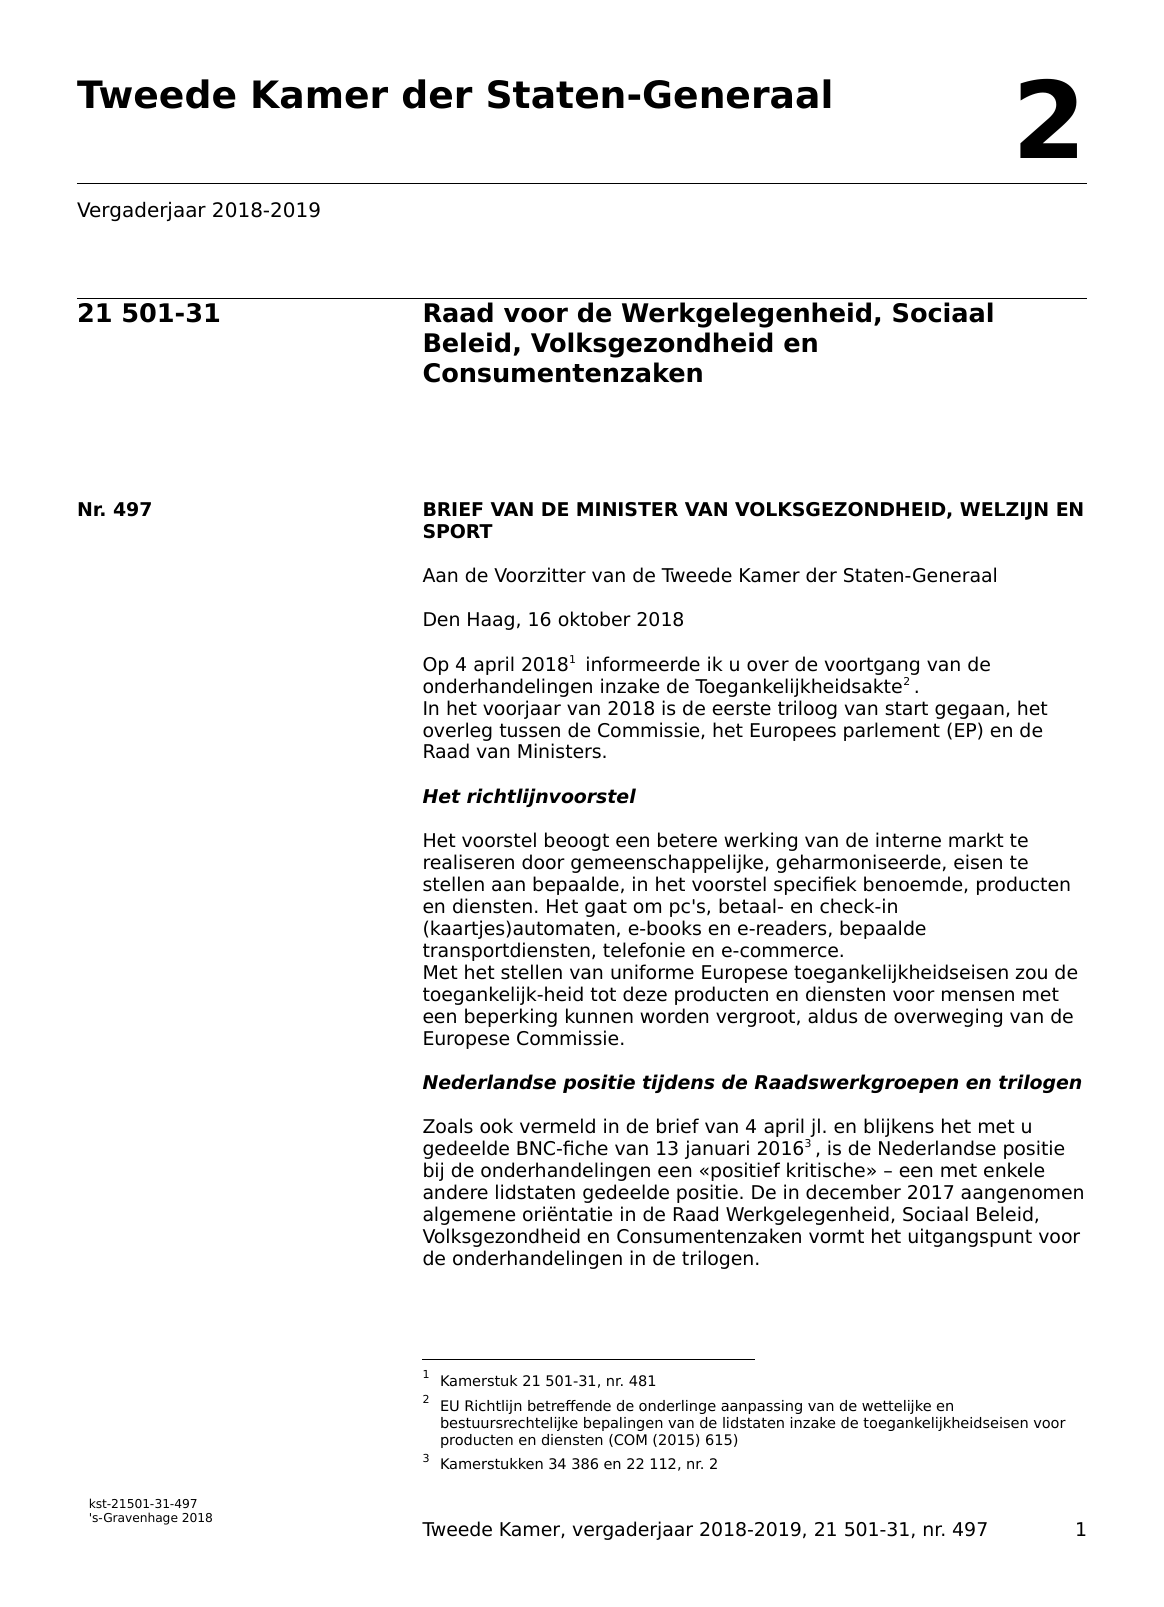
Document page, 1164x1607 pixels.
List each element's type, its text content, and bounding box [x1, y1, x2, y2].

text Het voorstel beoogt een betere werking van de interne markt te realiseren door gemeenschappelijke, geharmoniseerde, eisen te stellen aan bepaalde, in het voorstel specifiek benoemde, producten en diensten. Het gaat om pc's, betaal- en check-in (kaartjes)automaten, e-books en e-readers, bepaalde transportdiensten, telefonie en e-commerce. [422, 830, 1087, 962]
text Aan de Voorzitter van de Tweede Kamer der Staten-Generaal [422, 565, 1087, 587]
subtitle Nr. 497 BRIEF VAN DE MINISTER VAN VOLKSGEZONDHEID, WELZIJN EN SPORT [77, 499, 1087, 543]
text 's-Gravenhage 2018 [88, 1511, 323, 1525]
subtitle Nederlandse positie tijdens de Raadswerkgroepen en trilogen [422, 1072, 1087, 1094]
text Kamerstukken 34 386 en 22 112, nr. 2 [422, 1452, 1087, 1474]
text kst-21501-31-497 [88, 1497, 323, 1511]
text EU Richtlijn betreffende de onderlinge aanpassing van de wettelijke en bestuursrechtelijke bepalingen van de lidstaten inzake de toegankelijkheidseisen voor producten en diensten (COM (2015) 615) [422, 1393, 1087, 1449]
text In het voorjaar van 2018 is de eerste triloog van start gegaan, het overleg tussen de Commissie, het Europees parlement (EP) en de Raad van Ministers. [422, 697, 1087, 763]
table_cell Vergaderjaar 2018-2019 [77, 184, 1087, 298]
table_header 2 [886, 59, 1087, 183]
text Op 4 april 2018 informeerde ik u over de voortgang van de onderhandelingen inzake de Toegankelijkheidsakte. [422, 653, 1087, 697]
subtitle 21 501-31 Raad voor de Werkgelegenheid, Sociaal Beleid, Volksgezondheid en Consumentenzaken [77, 299, 1087, 388]
text Zoals ook vermeld in de brief van 4 april jl. en blijkens het met u gedeelde BNC-fiche van 13 januari 2016, is de Nederlandse positie bij de onderhandelingen een «positief kritische» – een met enkele andere lidstaten gedeelde positie. De in december 2017 aangenomen algemene oriëntatie in de Raad Werkgelegenheid, Sociaal Beleid, Volksgezondheid en Consumentenzaken vormt het uitgangspunt voor de onderhandelingen in de trilogen. [422, 1116, 1087, 1270]
text Met het stellen van uniforme Europese toegankelijkheidseisen zou de toegankelijk-heid tot deze producten en diensten voor mensen met een beperking kunnen worden vergroot, aldus de overweging van de Europese Commissie. [422, 962, 1087, 1049]
text Kamerstuk 21 501-31, nr. 481 [422, 1368, 1087, 1391]
text Den Haag, 16 oktober 2018 [422, 609, 1087, 631]
subtitle Het richtlijnvoorstel [422, 786, 1087, 808]
table_header Tweede Kamer der Staten-Generaal [77, 59, 886, 183]
